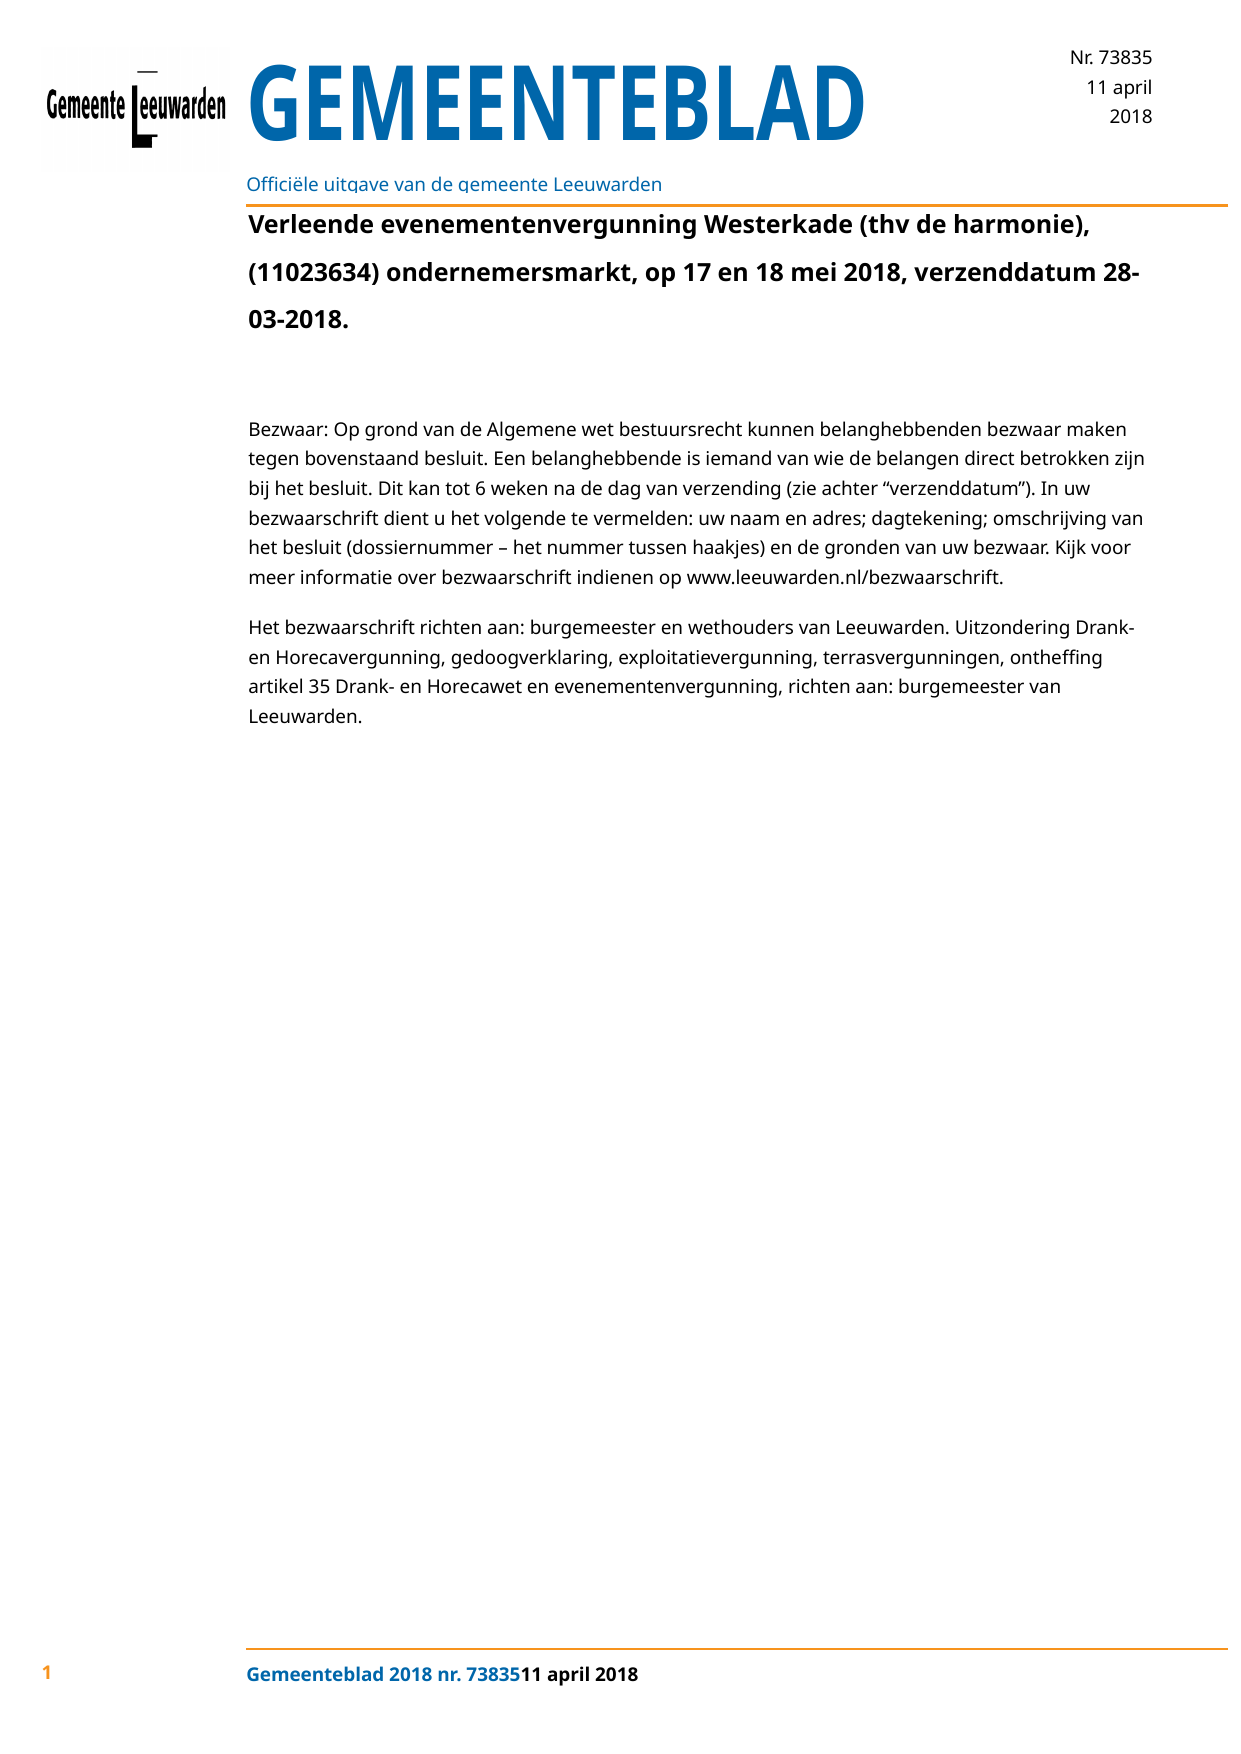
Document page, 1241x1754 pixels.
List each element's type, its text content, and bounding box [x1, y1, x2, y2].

text Het bezwaarschrift richten aan: burgemeester en wethouders van Leeuwarden. Uitzondering Drank- en Horecavergunning, gedoogverklaring, exploitatievergunning, terrasvergunningen, ontheffing artikel 35 Drank- en Horecawet en evenementenvergunning, richten aan: burgemeester van Leeuwarden. [248, 614, 1152, 729]
picture [41, 47, 231, 172]
text Verleende evenementenvergunning Westerkade (thv de harmonie), (11023634) ondernemersmarkt, op 17 en 18 mei 2018, verzenddatum 28-03-2018. [248, 207, 1152, 336]
text Bezwaar: Op grond van de Algemene wet bestuursrecht kunnen belanghebbenden bezwaar maken tegen bovenstaand besluit. Een belanghebbende is iemand van wie de belangen direct betrokken zijn bij het besluit. Dit kan tot 6 weken na de dag van verzending (zie achter “verzenddatum”). In uw bezwaarschrift dient u het volgende te vermelden: uw naam en adres; dagtekening; omschrijving van het besluit (dossiernummer – het nummer tussen haakjes) en de gronden van uw bezwaar. Kijk voor meer informatie over bezwaarschrift indienen op www.leeuwarden.nl/bezwaarschrift. [248, 416, 1152, 589]
